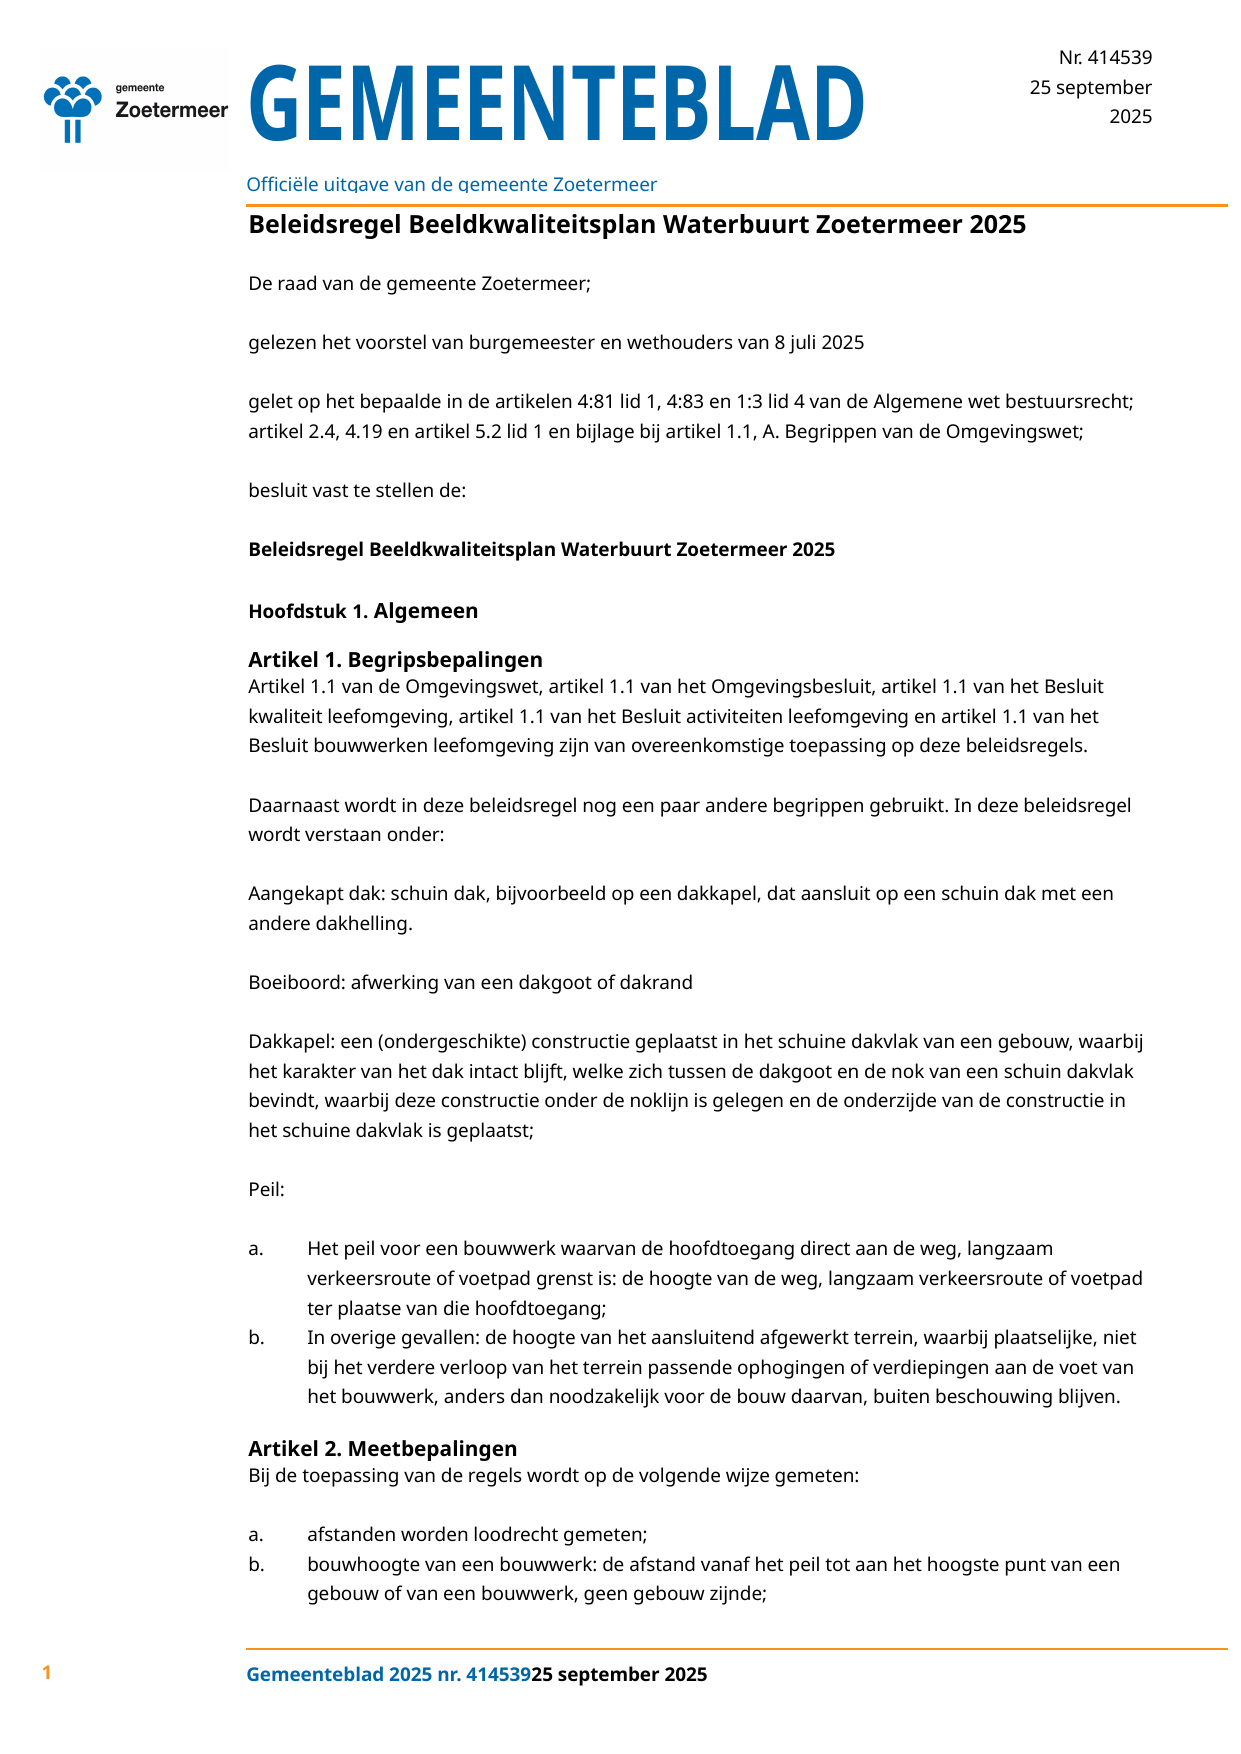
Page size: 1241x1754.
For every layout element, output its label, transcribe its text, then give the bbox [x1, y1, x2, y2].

text Beleidsregel Beeldkwaliteitsplan Waterbuurt Zoetermeer 2025 [248, 537, 1152, 562]
text Beleidsregel Beeldkwaliteitsplan Waterbuurt Zoetermeer 2025 [248, 207, 1152, 241]
text gelezen het voorstel van burgemeester en wethouders van 8 juli 2025 [248, 329, 1152, 355]
list In overige gevallen: de hoogte van het aansluitend afgewerkt terrein, waarbij plaatselijke, niet bij het verdere verloop van het terrein passende ophogingen of verdiepingen aan de voet van het bouwwerk, anders dan noodzakelijk voor de bouw daarvan, buiten beschouwing blijven. [248, 1324, 1152, 1409]
text Daarnaast wordt in deze beleidsregel nog een paar andere begrippen gebruikt. In deze beleidsregel wordt verstaan onder: [248, 792, 1152, 847]
text Dakkapel: een (ondergeschikte) constructie geplaatst in het schuine dakvlak van een gebouw, waarbij het karakter van het dak intact blijft, welke zich tussen de dakgoot en de nok van een schuin dakvlak bevindt, waarbij deze constructie onder de noklijn is gelegen en de onderzijde van de constructie in het schuine dakvlak is geplaatst; [248, 1028, 1152, 1143]
text besluit vast te stellen de: [248, 477, 1152, 503]
text Artikel 1. Begripsbepalingen [248, 645, 1152, 673]
picture [41, 47, 231, 172]
text Artikel 1.1 van de Omgevingswet, artikel 1.1 van het Omgevingsbesluit, artikel 1.1 van het Besluit kwaliteit leefomgeving, artikel 1.1 van het Besluit activiteiten leefomgeving en artikel 1.1 van het Besluit bouwwerken leefomgeving zijn van overeenkomstige toepassing op deze beleidsregels. [248, 673, 1152, 758]
text Bij de toepassing van de regels wordt op de volgende wijze gemeten: [248, 1462, 1152, 1488]
list bouwhoogte van een bouwwerk: de afstand vanaf het peil tot aan het hoogste punt van een gebouw of van een bouwwerk, geen gebouw zijnde; [248, 1551, 1152, 1606]
text Boeiboord: afwerking van een dakgoot of dakrand [248, 969, 1152, 995]
text gelet op het bepaalde in de artikelen 4:81 lid 1, 4:83 en 1:3 lid 4 van de Algemene wet bestuursrecht; [248, 389, 1152, 414]
text Aangekapt dak: schuin dak, bijvoorbeeld op een dakkapel, dat aansluit op een schuin dak met een andere dakhelling. [248, 881, 1152, 936]
text artikel 2.4, 4.19 en artikel 5.2 lid 1 en bijlage bij artikel 1.1, A. Begrippen van de Omgevingswet; [248, 418, 1152, 444]
text Artikel 2. Meetbepalingen [248, 1434, 1152, 1462]
list Het peil voor een bouwwerk waarvan de hoofdtoegang direct aan de weg, langzaam verkeersroute of voetpad grenst is: de hoogte van de weg, langzaam verkeersroute of voetpad ter plaatse van die hoofdtoegang; [248, 1236, 1152, 1320]
text De raad van de gemeente Zoetermeer; [248, 270, 1152, 296]
text Peil: [248, 1176, 1152, 1202]
list afstanden worden loodrecht gemeten; [248, 1521, 1152, 1547]
text Hoofdstuk 1. Algemeen [248, 596, 1152, 624]
